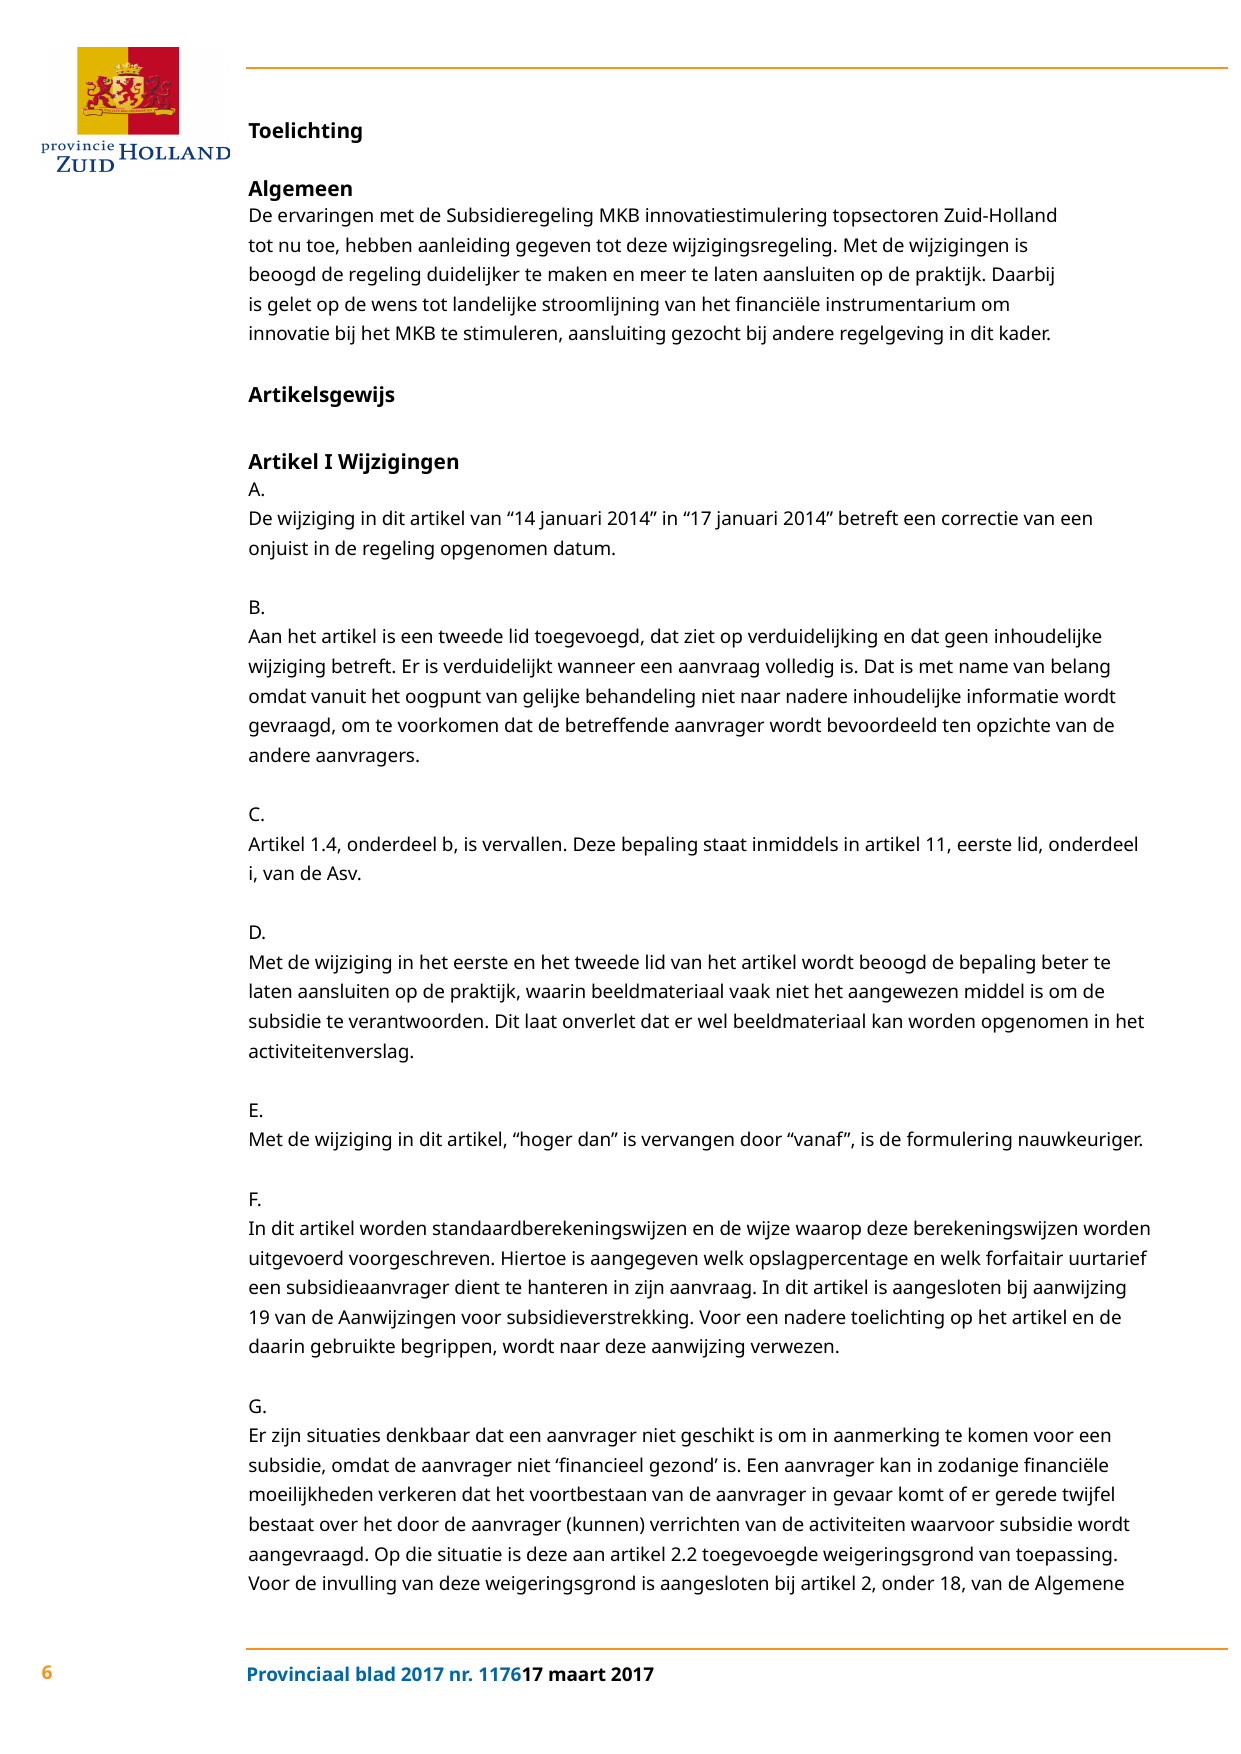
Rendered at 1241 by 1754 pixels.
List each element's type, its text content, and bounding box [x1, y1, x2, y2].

text Artikelsgewijs [248, 380, 1152, 408]
text tot nu toe, hebben aanleiding gegeven tot deze wijzigingsregeling. Met de wijzigingen is [248, 232, 1152, 257]
picture [41, 47, 231, 172]
text D. [248, 919, 1152, 945]
text F. [248, 1186, 1152, 1212]
text beoogd de regeling duidelijker te maken en meer te laten aansluiten op de praktijk. Daarbij [248, 261, 1152, 287]
text Er zijn situaties denkbaar dat een aanvrager niet geschikt is om in aanmerking te komen voor een subsidie, omdat de aanvrager niet ‘financieel gezond’ is. Een aanvrager kan in zodanige financiële moeilijkheden verkeren dat het voortbestaan van de aanvrager in gevaar komt of er gerede twijfel bestaat over het door de aanvrager (kunnen) verrichten van de activiteiten waarvoor subsidie wordt aangevraagd. Op die situatie is deze aan artikel 2.2 toegevoegde weigeringsgrond van toepassing. Voor de invulling van deze weigeringsgrond is aangesloten bij artikel 2, onder 18, van de Algemene [248, 1422, 1152, 1596]
text Artikel I Wijzigingen [248, 447, 1152, 476]
text is gelet op de wens tot landelijke stroomlijning van het financiële instrumentarium om [248, 291, 1152, 317]
text B. [248, 594, 1152, 620]
text Algemeen [248, 174, 1152, 202]
text Met de wijziging in het eerste en het tweede lid van het artikel wordt beoogd de bepaling beter te laten aansluiten op de praktijk, waarin beeldmateriaal vaak niet het aangewezen middel is om de subsidie te verantwoorden. Dit laat onverlet dat er wel beeldmateriaal kan worden opgenomen in het activiteitenverslag. [248, 949, 1152, 1064]
text In dit artikel worden standaardberekeningswijzen en de wijze waarop deze berekeningswijzen worden uitgevoerd voorgeschreven. Hiertoe is aangegeven welk opslagpercentage en welk forfaitair uurtarief een subsidieaanvrager dient te hanteren in zijn aanvraag. In dit artikel is aangesloten bij aanwijzing 19 van de Aanwijzingen voor subsidieverstrekking. Voor een nadere toelichting op het artikel en de daarin gebruikte begrippen, wordt naar deze aanwijzing verwezen. [248, 1215, 1152, 1359]
text Artikel 1.4, onderdeel b, is vervallen. Deze bepaling staat inmiddels in artikel 11, eerste lid, onderdeel i, van de Asv. [248, 831, 1152, 886]
text Aan het artikel is een tweede lid toegevoegd, dat ziet op verduidelijking en dat geen inhoudelijke wijziging betreft. Er is verduidelijkt wanneer een aanvraag volledig is. Dat is met name van belang omdat vanuit het oogpunt van gelijke behandeling niet naar nadere inhoudelijke informatie wordt gevraagd, om te voorkomen dat de betreffende aanvrager wordt bevoordeeld ten opzichte van de andere aanvragers. [248, 624, 1152, 768]
text innovatie bij het MKB te stimuleren, aansluiting gezocht bij andere regelgeving in dit kader. [248, 321, 1152, 346]
text De ervaringen met de Subsidieregeling MKB innovatiestimulering topsectoren Zuid-Holland [248, 202, 1152, 228]
text De wijziging in dit artikel van “14 januari 2014” in “17 januari 2014” betreft een correctie van een onjuist in de regeling opgenomen datum. [248, 505, 1152, 561]
text Met de wijziging in dit artikel, “hoger dan” is vervangen door “vanaf”, is de formulering nauwkeuriger. [248, 1127, 1152, 1152]
text Toelichting [248, 116, 1152, 144]
text A. [248, 476, 1152, 502]
text G. [248, 1393, 1152, 1419]
text E. [248, 1097, 1152, 1123]
text C. [248, 801, 1152, 827]
